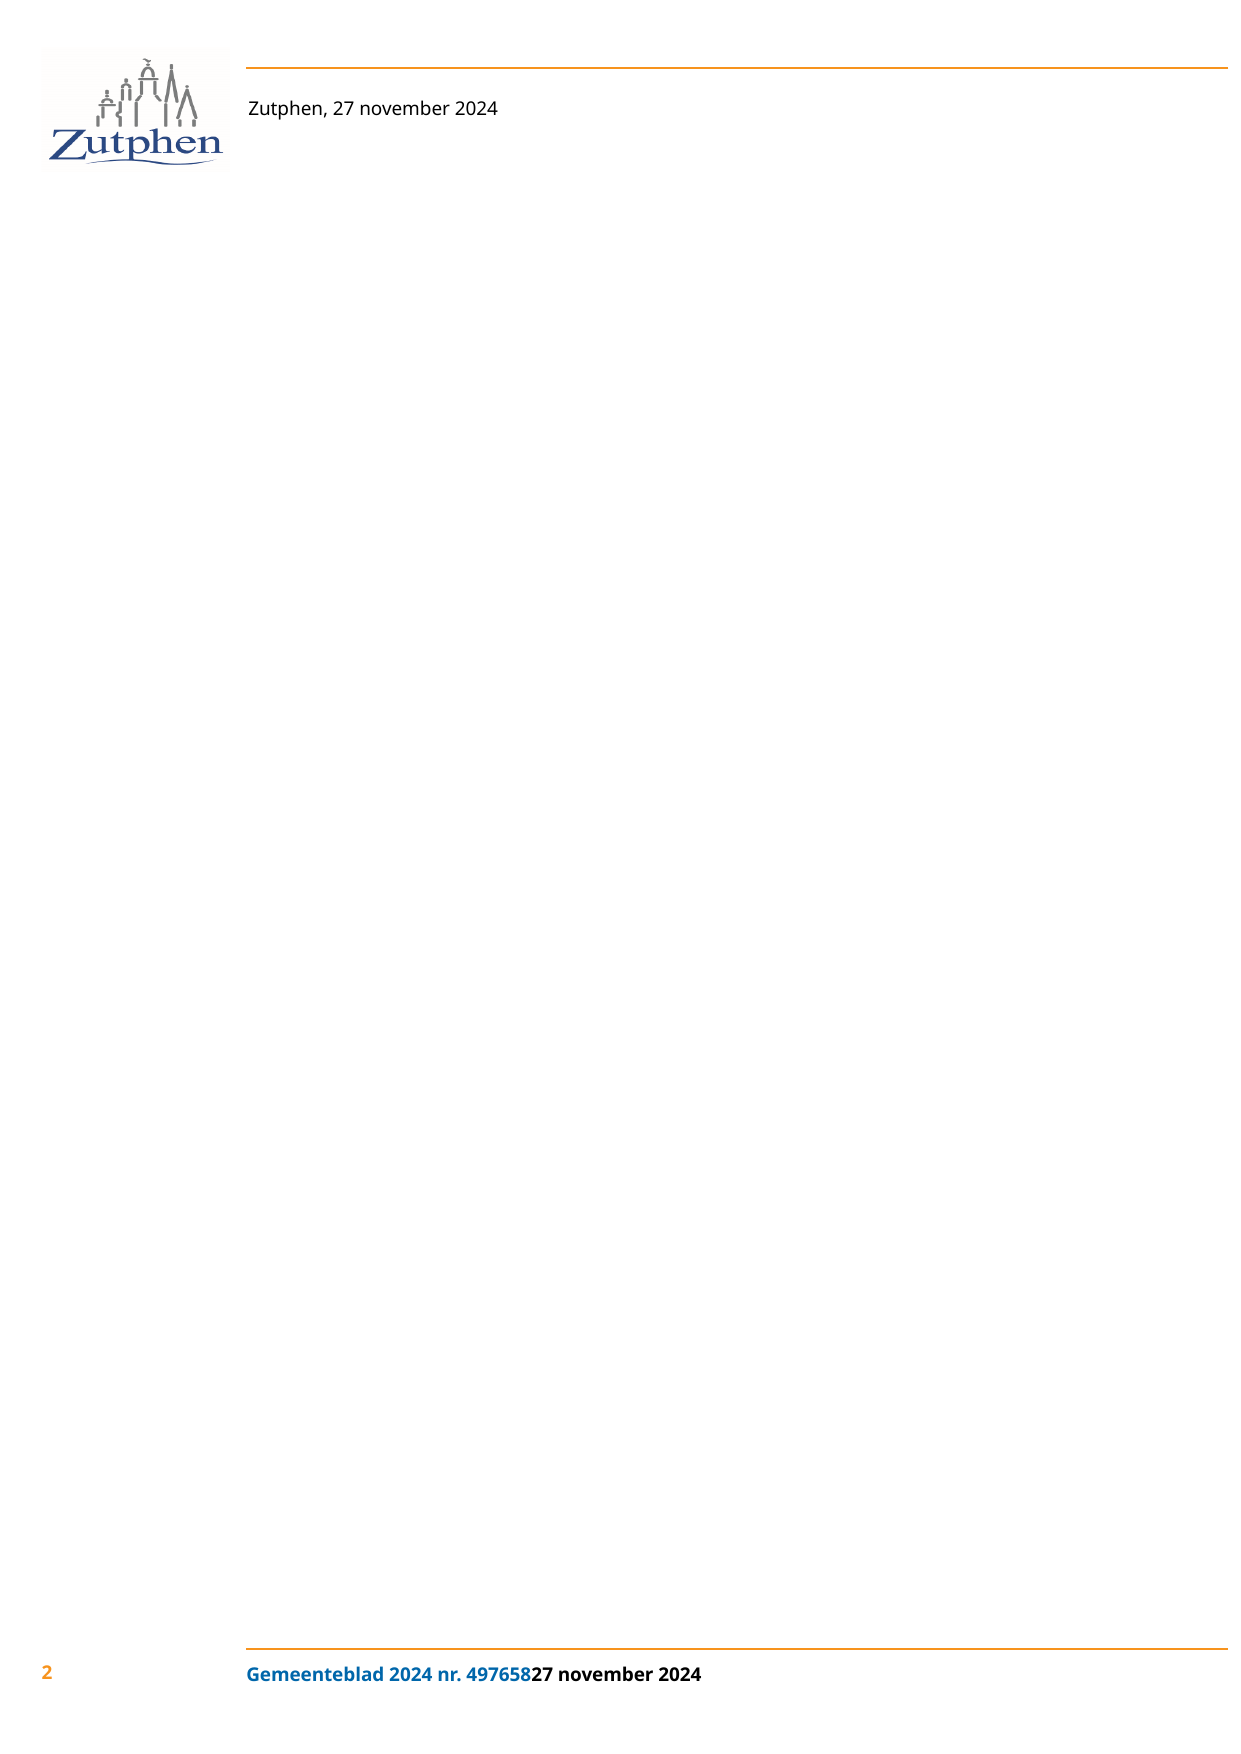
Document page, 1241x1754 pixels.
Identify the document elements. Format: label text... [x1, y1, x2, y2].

text Zutphen, 27 november 2024 [248, 95, 1152, 121]
picture [41, 47, 231, 172]
